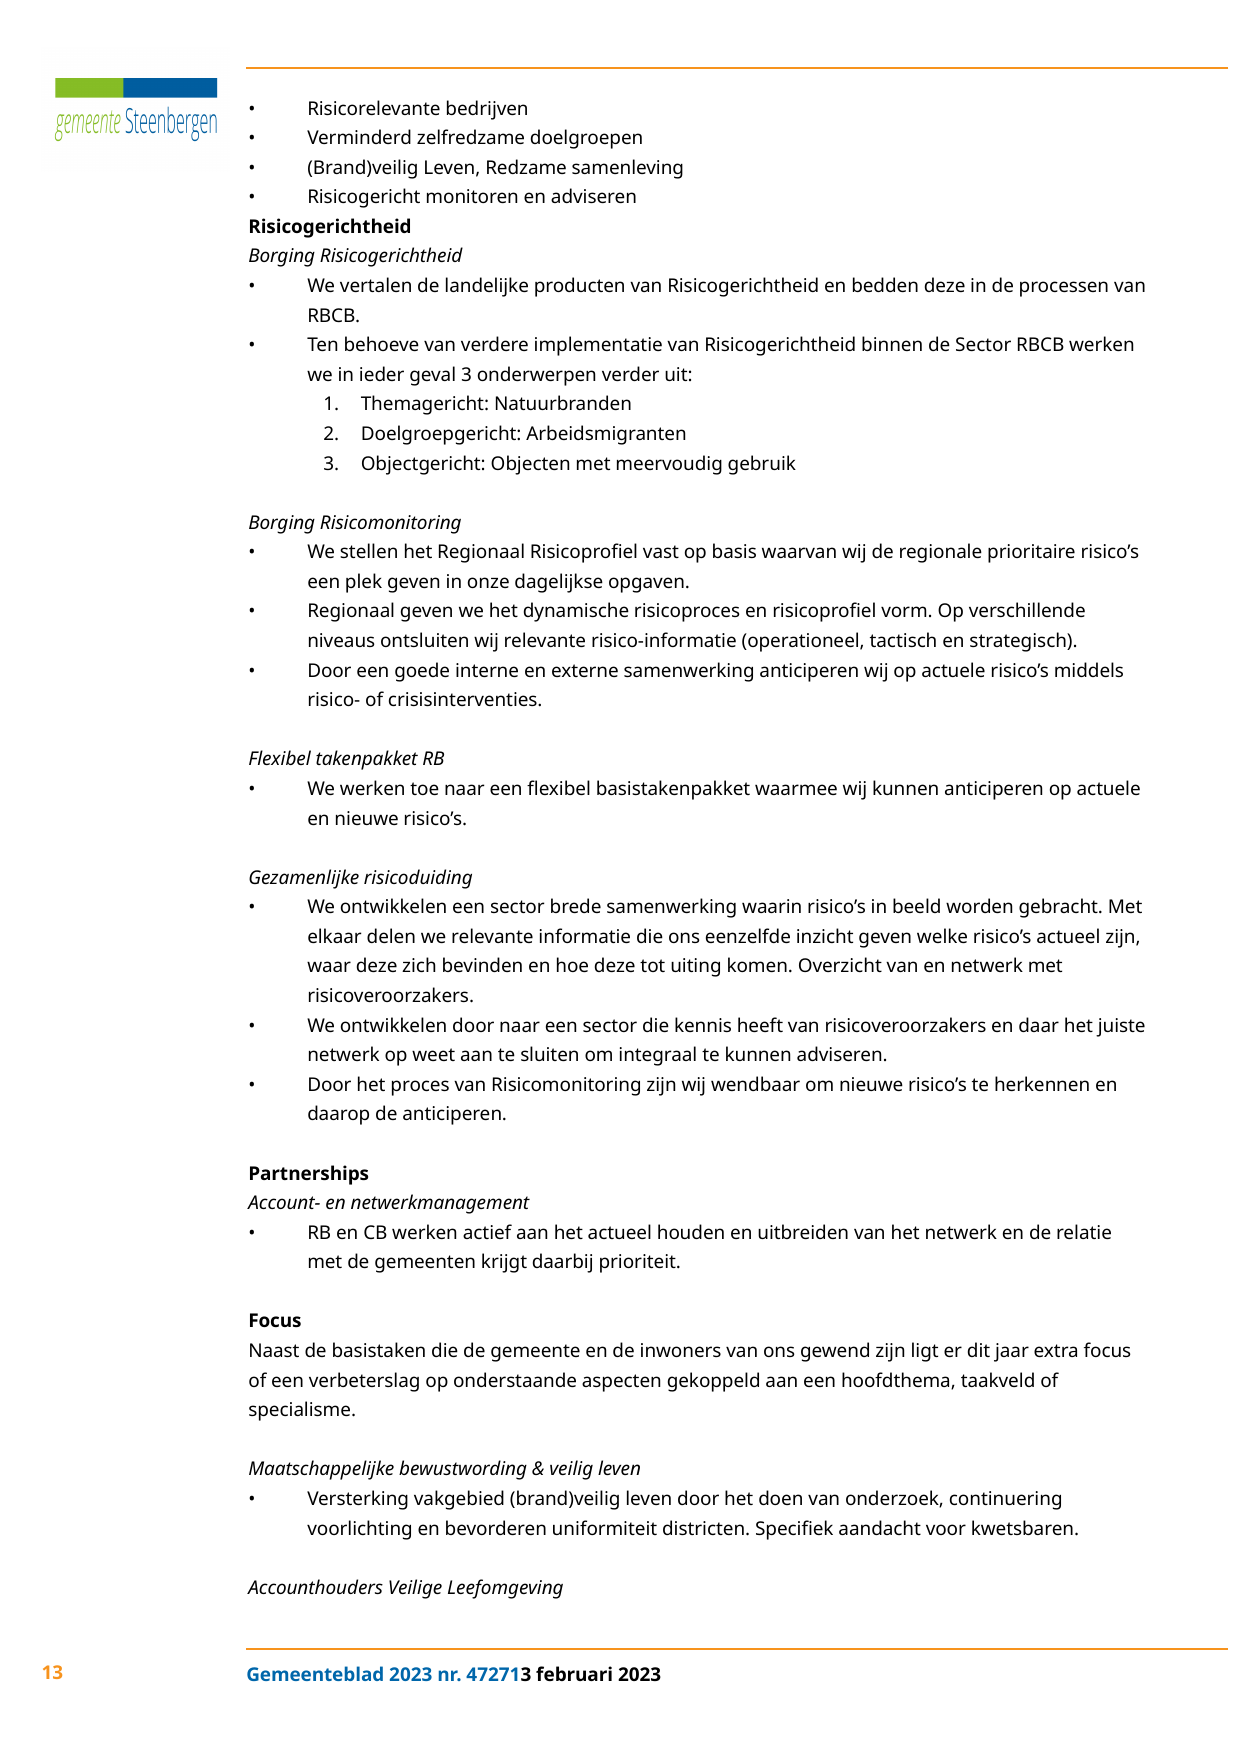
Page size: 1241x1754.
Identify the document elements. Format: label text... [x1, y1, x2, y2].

text Borging Risicomonitoring [248, 509, 1152, 535]
text Borging Risicogerichtheid [248, 243, 1152, 268]
text Account- en netwerkmanagement [248, 1189, 1152, 1215]
text Gezamenlijke risicoduiding [248, 864, 1152, 890]
list Door een goede interne en externe samenwerking anticiperen wij op actuele risico’s middels risico- of crisisinterventies. [248, 657, 1152, 712]
list We vertalen de landelijke producten van Risicogerichtheid en bedden deze in de processen van RBCB. [248, 272, 1152, 328]
list Ten behoeve van verdere implementatie van Risicogerichtheid binnen de Sector RBCB werken we in ieder geval 3 onderwerpen verder uit: [248, 331, 1152, 387]
list We ontwikkelen een sector brede samenwerking waarin risico’s in beeld worden gebracht. Met elkaar delen we relevante informatie die ons eenzelfde inzicht geven welke risico’s actueel zijn, waar deze zich bevinden en hoe deze tot uiting komen. Overzicht van en netwerk met risicoveroorzakers. [248, 893, 1152, 1008]
list Regionaal geven we het dynamische risicoproces en risicoprofiel vorm. Op verschillende niveaus ontsluiten wij relevante risico-informatie (operationeel, tactisch en strategisch). [248, 598, 1152, 653]
text Maatschappelijke bewustwording & veilig leven [248, 1456, 1152, 1481]
text Naast de basistaken die de gemeente en de inwoners van ons gewend zijn ligt er dit jaar extra focus of een verbeterslag op onderstaande aspecten gekoppeld aan een hoofdthema, taakveld of specialisme. [248, 1337, 1152, 1422]
list Doelgroepgericht: Arbeidsmigranten [323, 420, 1152, 446]
text Partnerships [248, 1160, 1152, 1186]
list (Brand)veilig Leven, Redzame samenleving [248, 154, 1152, 180]
list Objectgericht: Objecten met meervoudig gebruik [323, 450, 1152, 476]
list We stellen het Regionaal Risicoprofiel vast op basis waarvan wij de regionale prioritaire risico’s een plek geven in onze dagelijkse opgaven. [248, 538, 1152, 594]
picture [41, 47, 231, 172]
text Flexibel takenpakket RB [248, 746, 1152, 771]
list RB en CB werken actief aan het actueel houden en uitbreiden van het netwerk en de relatie met de gemeenten krijgt daarbij prioriteit. [248, 1219, 1152, 1274]
text Accounthouders Veilige Leefomgeving [248, 1574, 1152, 1600]
list Risicogericht monitoren en adviseren [248, 183, 1152, 209]
text Focus [248, 1308, 1152, 1333]
list Versterking vakgebied (brand)veilig leven door het doen van onderzoek, continuering voorlichting en bevorderen uniformiteit districten. Specifiek aandacht voor kwetsbaren. [248, 1485, 1152, 1541]
list Door het proces van Risicomonitoring zijn wij wendbaar om nieuwe risico’s te herkennen en daarop de anticiperen. [248, 1071, 1152, 1126]
list We werken toe naar een flexibel basistakenpakket waarmee wij kunnen anticiperen op actuele en nieuwe risico’s. [248, 775, 1152, 831]
list Risicorelevante bedrijven [248, 95, 1152, 121]
text Risicogerichtheid [248, 213, 1152, 239]
list Themagericht: Natuurbranden [323, 391, 1152, 416]
list Verminderd zelfredzame doelgroepen [248, 124, 1152, 150]
list We ontwikkelen door naar een sector die kennis heeft van risicoveroorzakers en daar het juiste netwerk op weet aan te sluiten om integraal te kunnen adviseren. [248, 1012, 1152, 1067]
